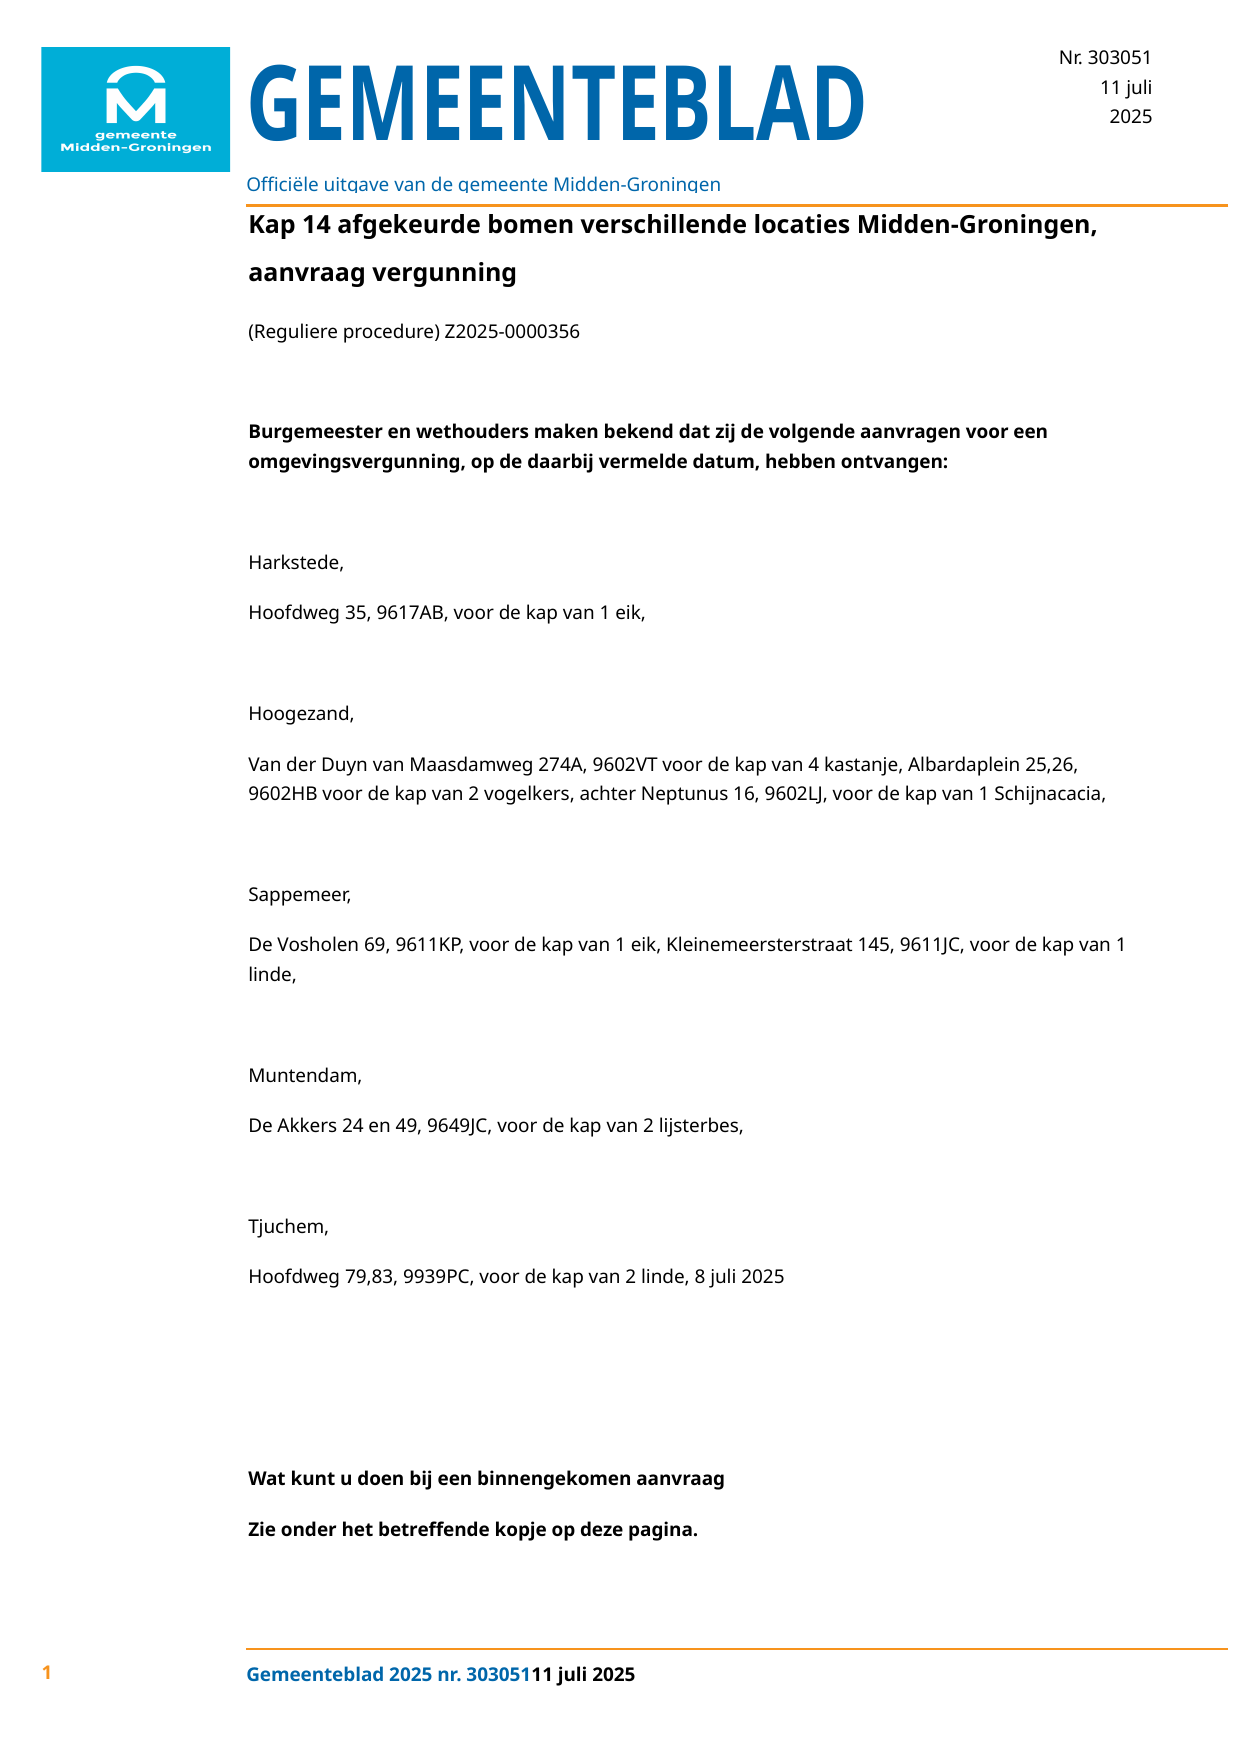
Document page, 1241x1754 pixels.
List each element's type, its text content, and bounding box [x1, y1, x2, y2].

text Burgemeester en wethouders maken bekend dat zij de volgende aanvragen voor een omgevingsvergunning, op de daarbij vermelde datum, hebben ontvangen: [248, 419, 1152, 474]
text Hoofdweg 35, 9617AB, voor de kap van 1 eik, [248, 599, 1152, 625]
text Kap 14 afgekeurde bomen verschillende locaties Midden-Groningen, aanvraag vergunning [248, 207, 1152, 288]
text Van der Duyn van Maasdamweg 274A, 9602VT voor de kap van 4 kastanje, Albardaplein 25,26, 9602HB voor de kap van 2 vogelkers, achter Neptunus 16, 9602LJ, voor de kap van 1 Schijnacacia, [248, 751, 1152, 806]
picture [184, 146, 190, 153]
text De Akkers 24 en 49, 9649JC, voor de kap van 2 lijsterbes, [248, 1112, 1152, 1138]
picture [108, 66, 164, 82]
text Harkstede, [248, 549, 1152, 575]
text Tjuchem, [248, 1213, 1152, 1239]
text Hoogezand, [248, 700, 1152, 726]
text Sappemeer, [248, 881, 1152, 907]
text (Reguliere procedure) Z2025-0000356 [248, 318, 1152, 344]
text Hoofdweg 79,83, 9939PC, voor de kap van 2 linde, 8 juli 2025 [248, 1264, 1152, 1289]
text Zie onder het betreffende kopje op deze pagina. [248, 1516, 1152, 1542]
text Muntendam, [248, 1062, 1152, 1088]
picture [107, 89, 165, 122]
text Wat kunt u doen bij een binnengekomen aanvraag [248, 1465, 1152, 1491]
text De Vosholen 69, 9611KP, voor de kap van 1 eik, Kleinemeersterstraat 145, 9611JC, voor de kap van 1 linde, [248, 932, 1152, 987]
